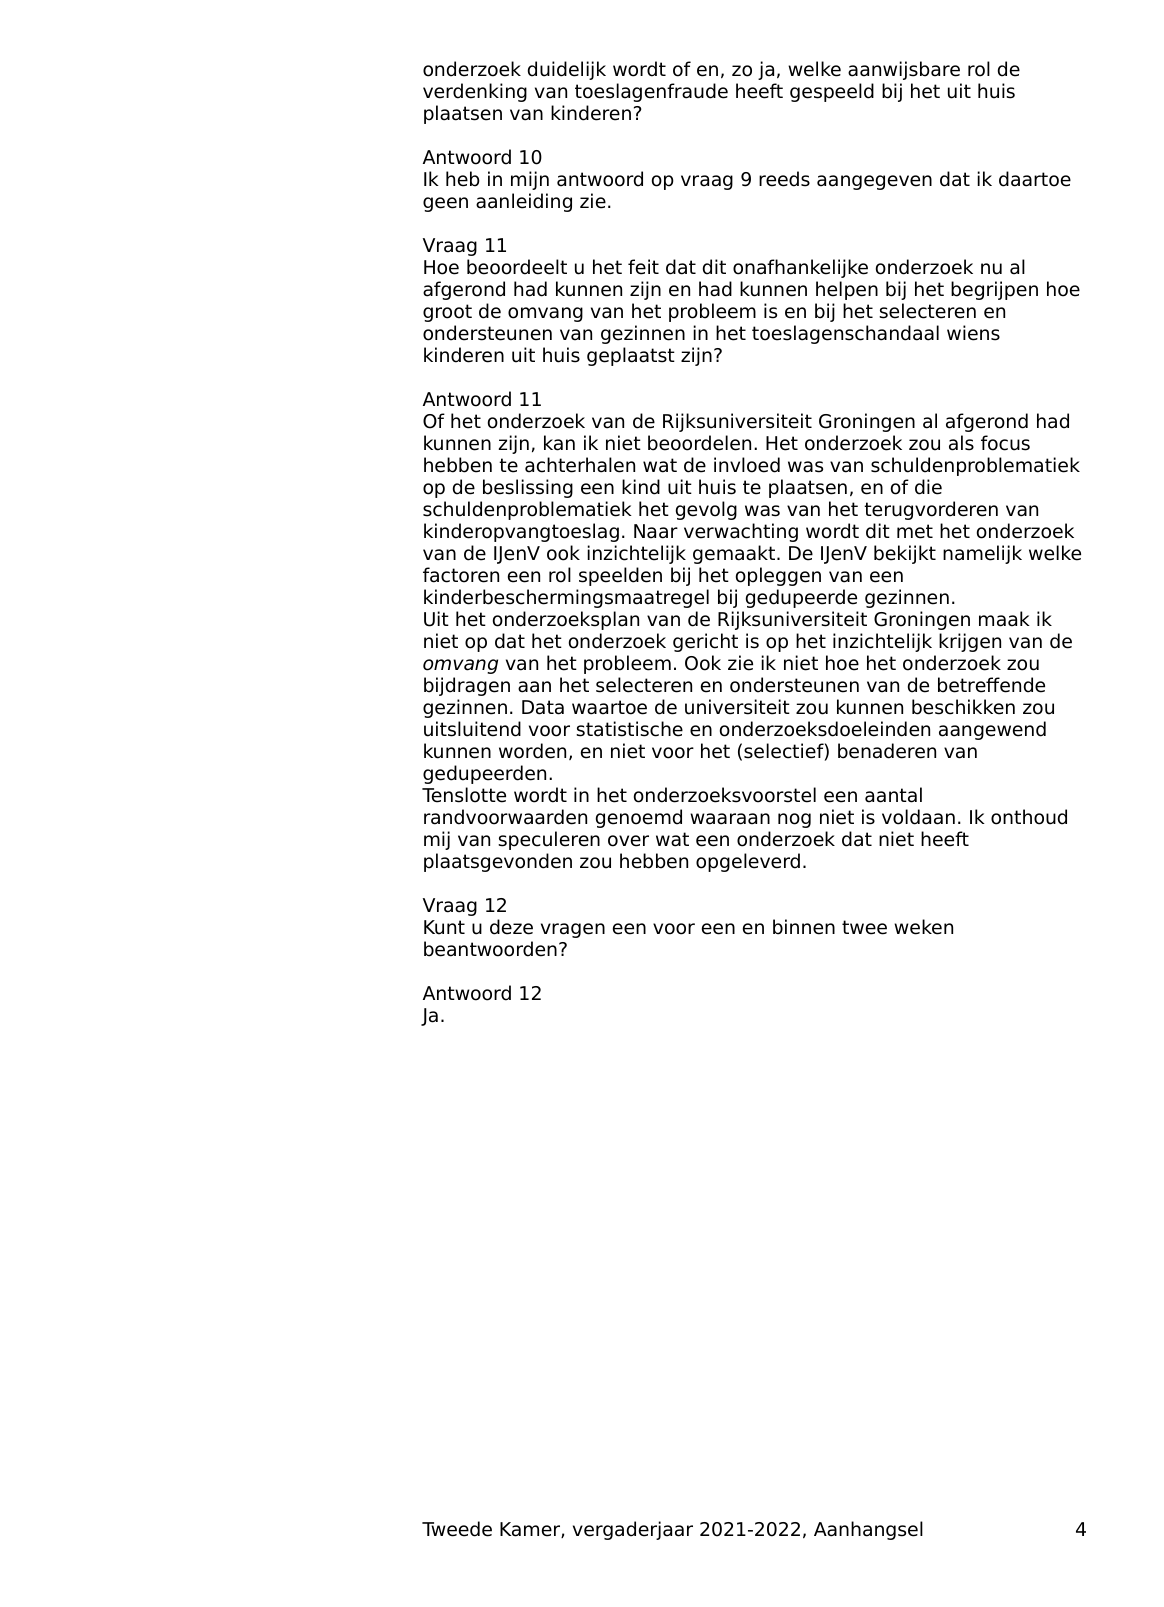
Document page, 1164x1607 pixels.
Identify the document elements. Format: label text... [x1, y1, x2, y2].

text Antwoord 11 [422, 389, 1087, 411]
text Kunt u deze vragen een voor een en binnen twee weken beantwoorden? [422, 917, 1087, 961]
text Of het onderzoek van de Rijksuniversiteit Groningen al afgerond had kunnen zijn, kan ik niet beoordelen. Het onderzoek zou als focus hebben te achterhalen wat de invloed was van schuldenproblematiek op de beslissing een kind uit huis te plaatsen, en of die schuldenproblematiek het gevolg was van het terugvorderen van kinderopvangtoeslag. Naar verwachting wordt dit met het onderzoek van de IJenV ook inzichtelijk gemaakt. De IJenV bekijkt namelijk welke factoren een rol speelden bij het opleggen van een kinderbeschermingsmaatregel bij gedupeerde gezinnen. [422, 411, 1087, 609]
text Ja. [422, 1005, 1087, 1027]
text Antwoord 10 [422, 147, 1087, 169]
text Ik heb in mijn antwoord op vraag 9 reeds aangegeven dat ik daartoe geen aanleiding zie. [422, 169, 1087, 213]
text Vraag 11 [422, 235, 1087, 257]
text Tenslotte wordt in het onderzoeksvoorstel een aantal randvoorwaarden genoemd waaraan nog niet is voldaan. Ik onthoud mij van speculeren over wat een onderzoek dat niet heeft plaatsgevonden zou hebben opgeleverd. [422, 785, 1087, 873]
text onderzoek duidelijk wordt of en, zo ja, welke aanwijsbare rol de verdenking van toeslagenfraude heeft gespeeld bij het uit huis plaatsen van kinderen? [422, 59, 1087, 125]
text Vraag 12 [422, 895, 1087, 917]
text Antwoord 12 [422, 983, 1087, 1005]
text Hoe beoordeelt u het feit dat dit onafhankelijke onderzoek nu al afgerond had kunnen zijn en had kunnen helpen bij het begrijpen hoe groot de omvang van het probleem is en bij het selecteren en ondersteunen van gezinnen in het toeslagenschandaal wiens kinderen uit huis geplaatst zijn? [422, 257, 1087, 367]
text Uit het onderzoeksplan van de Rijksuniversiteit Groningen maak ik niet op dat het onderzoek gericht is op het inzichtelijk krijgen van de omvang van het probleem. Ook zie ik niet hoe het onderzoek zou bijdragen aan het selecteren en ondersteunen van de betreffende gezinnen. Data waartoe de universiteit zou kunnen beschikken zou uitsluitend voor statistische en onderzoeksdoeleinden aangewend kunnen worden, en niet voor het (selectief) benaderen van gedupeerden. [422, 609, 1087, 785]
